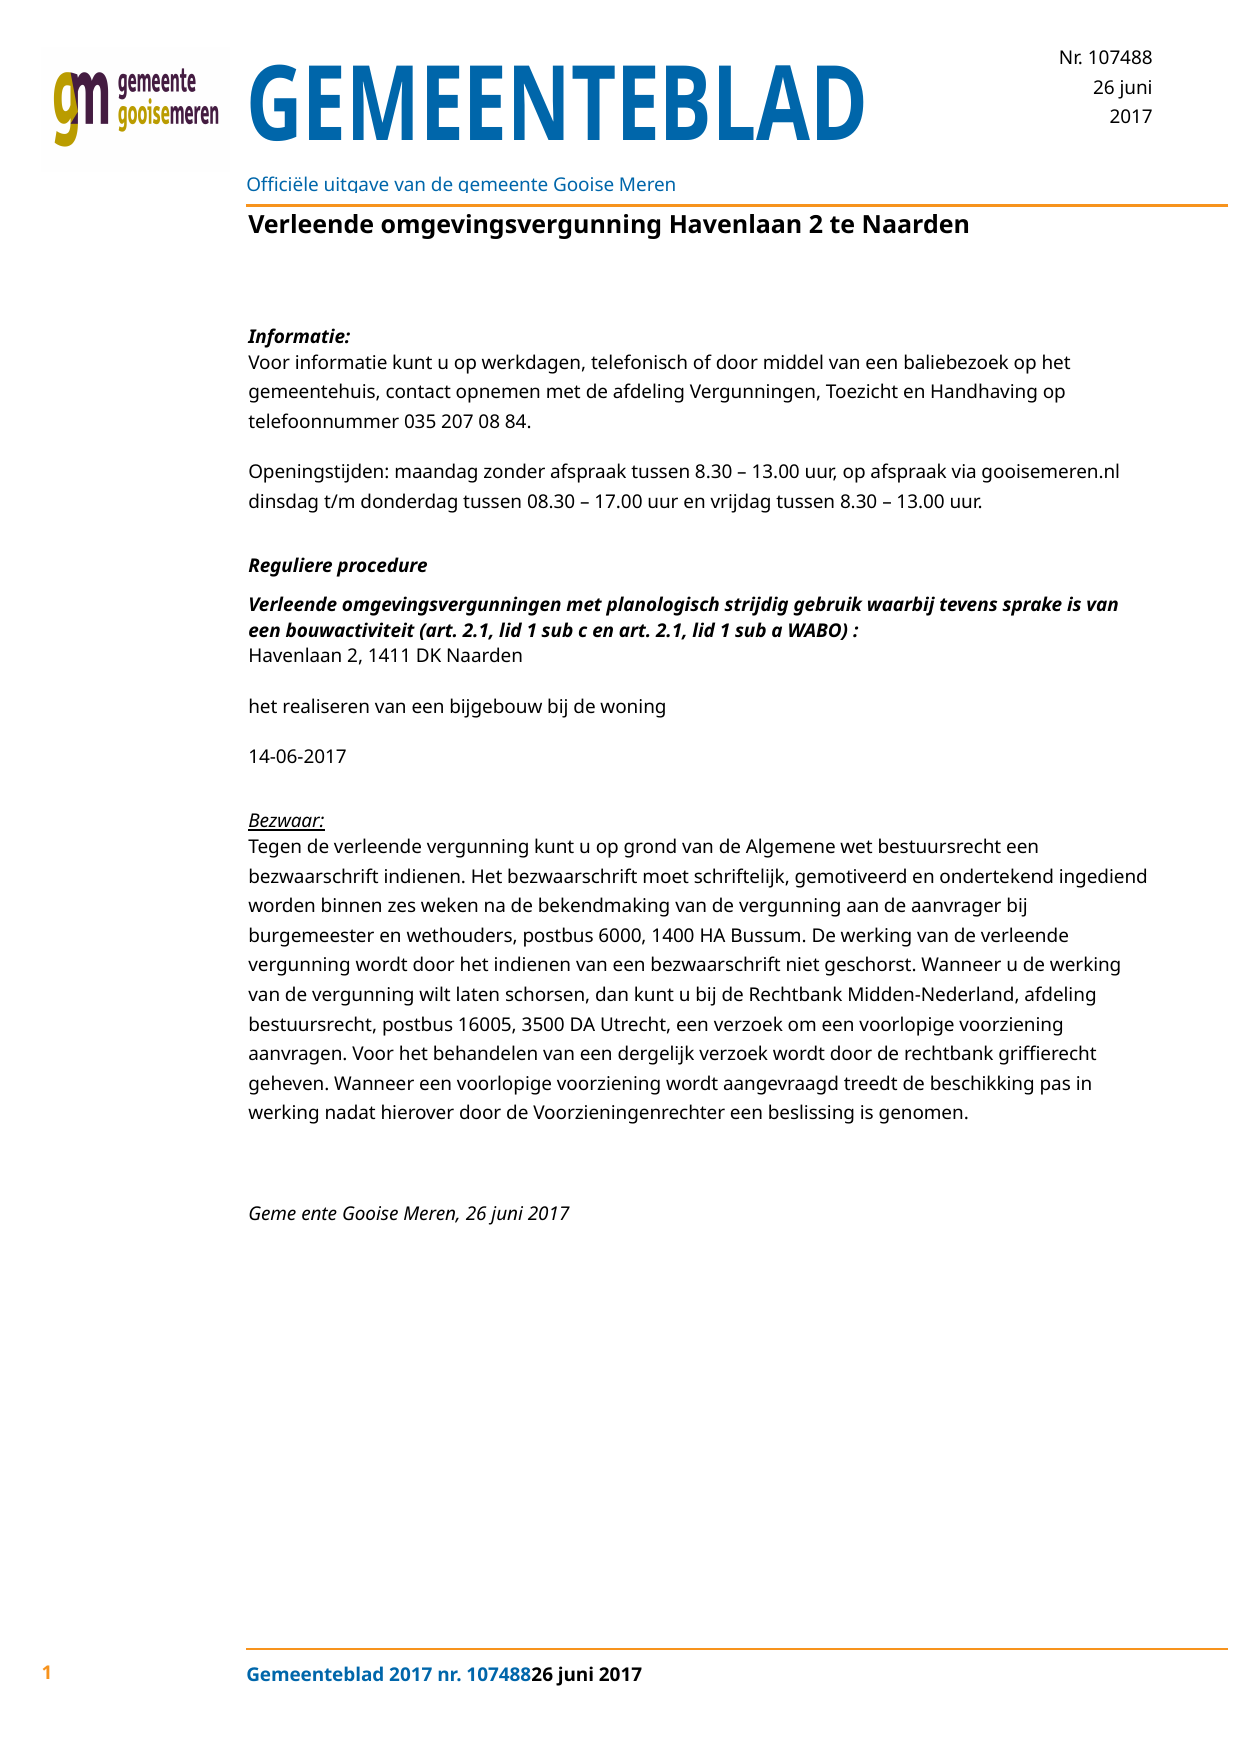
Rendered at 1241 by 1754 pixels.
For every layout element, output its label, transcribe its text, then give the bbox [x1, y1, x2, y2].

text Voor informatie kunt u op werkdagen, telefonisch of door middel van een baliebezoek op het gemeentehuis, contact opnemen met de afdeling Vergunningen, Toezicht en Handhaving op telefoonnummer 035 207 08 84. [248, 349, 1152, 434]
text Verleende omgevingsvergunning Havenlaan 2 te Naarden [248, 207, 1152, 241]
text 14-06-2017 [248, 743, 1152, 769]
text Geme ente Gooise Meren, 26 juni 2017 [248, 1200, 1152, 1226]
text Openingstijden: maandag zonder afspraak tussen 8.30 – 13.00 uur, op afspraak via gooisemeren.nl dinsdag t/m donderdag tussen 08.30 – 17.00 uur en vrijdag tussen 8.30 – 13.00 uur. [248, 458, 1152, 514]
text Tegen de verleende vergunning kunt u op grond van de Algemene wet bestuursrecht een bezwaarschrift indienen. Het bezwaarschrift moet schriftelijk, gemotiveerd en ondertekend ingediend worden binnen zes weken na de bekendmaking van de vergunning aan de aanvrager bij burgemeester en wethouders, postbus 6000, 1400 HA Bussum. De werking van de verleende vergunning wordt door het indienen van een bezwaarschrift niet geschorst. Wanneer u de werking van de vergunning wilt laten schorsen, dan kunt u bij de Rechtbank Midden-Nederland, afdeling bestuursrecht, postbus 16005, 3500 DA Utrecht, een verzoek om een voorlopige voorziening aanvragen. Voor het behandelen van een dergelijk verzoek wordt door de rechtbank griffierecht geheven. Wanneer een voorlopige voorziening wordt aangevraagd treedt de beschikking pas in werking nadat hierover door de Voorzieningenrechter een beslissing is genomen. [248, 833, 1152, 1125]
text Havenlaan 2, 1411 DK Naarden [248, 643, 1152, 668]
picture [41, 47, 231, 172]
text Reguliere procedure [248, 552, 1152, 578]
text het realiseren van een bijgebouw bij de woning [248, 693, 1152, 719]
text Informatie: [248, 323, 1152, 349]
text Bezwaar: [248, 807, 1152, 833]
text Verleende omgevingsvergunningen met planologisch strijdig gebruik waarbij tevens sprake is van een bouwactiviteit (art. 2.1, lid 1 sub c en art. 2.1, lid 1 sub a WABO) : [248, 591, 1152, 643]
